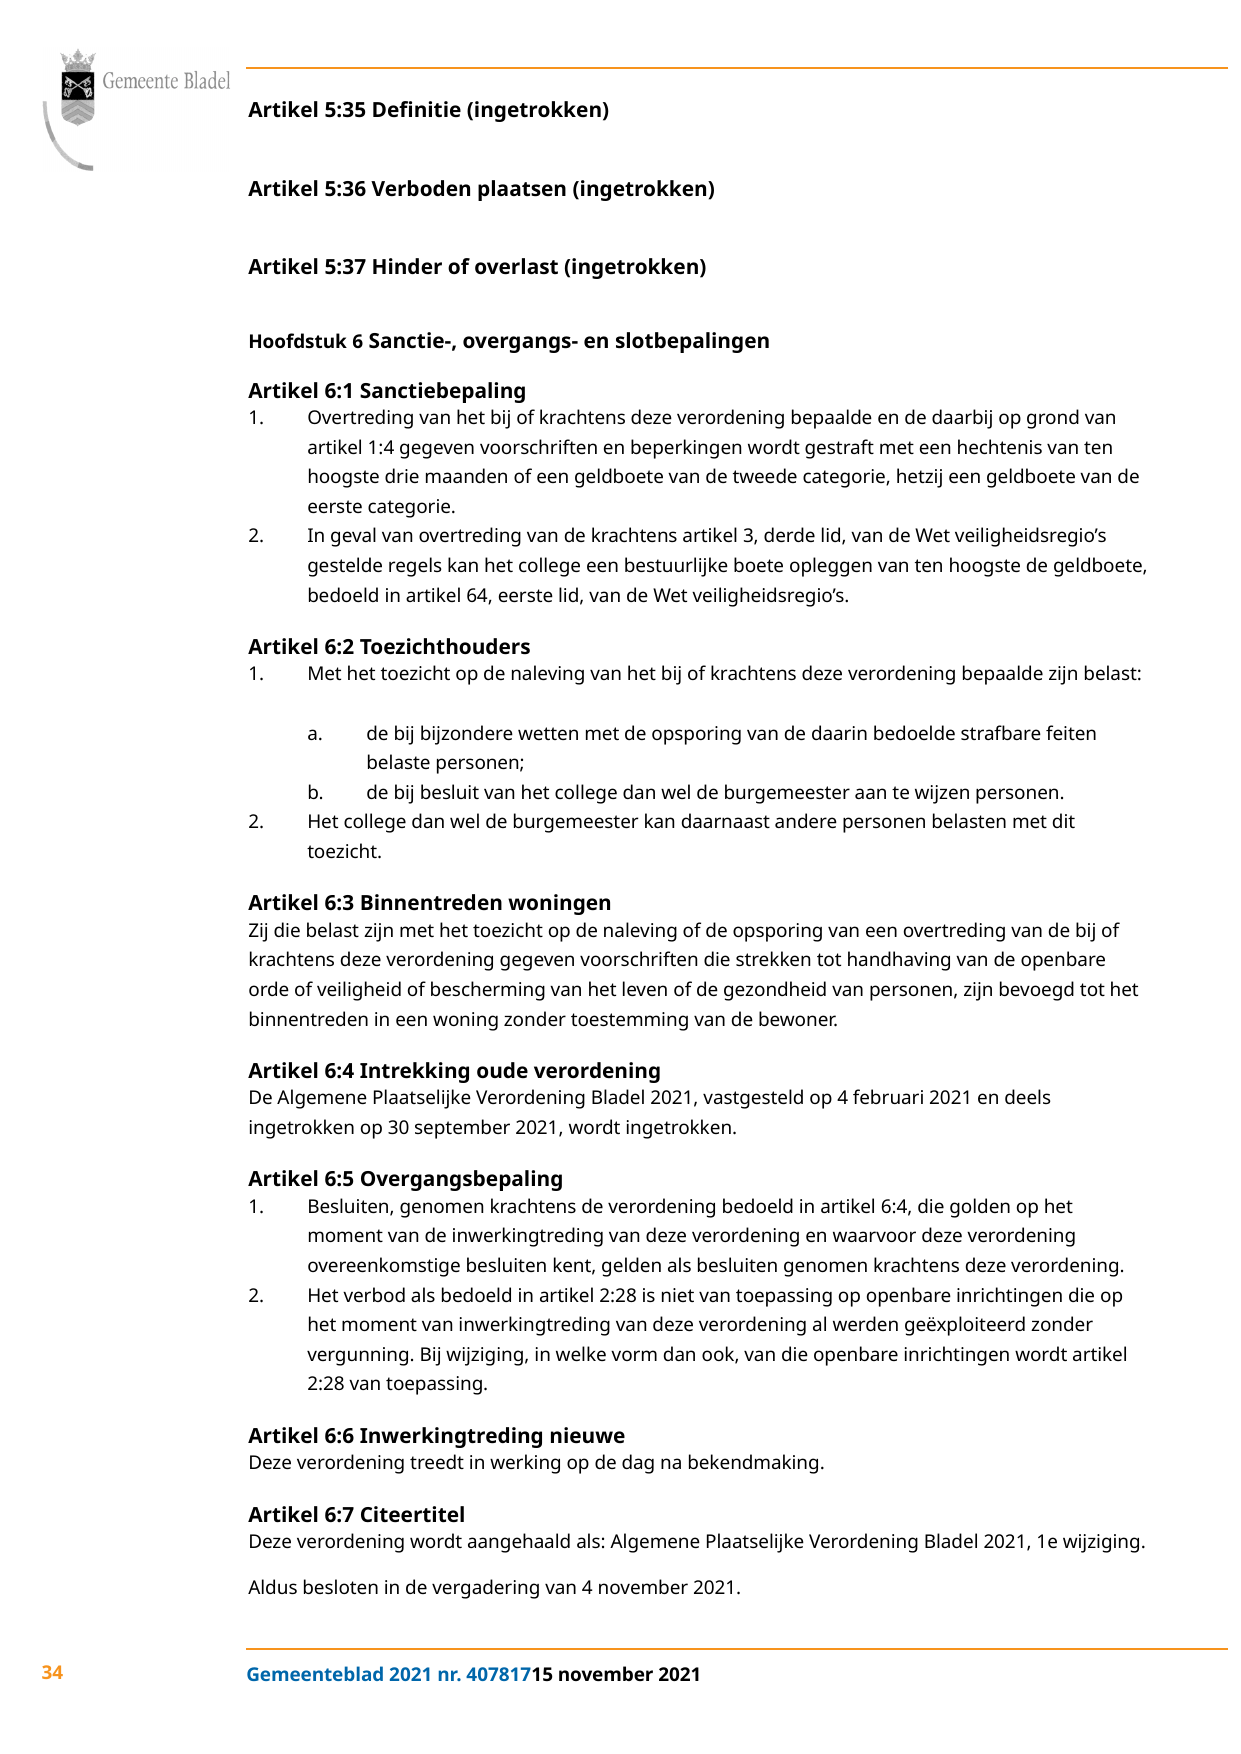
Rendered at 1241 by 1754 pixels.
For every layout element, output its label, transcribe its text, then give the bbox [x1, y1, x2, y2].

text Artikel 6:1 Sanctiebepaling [248, 376, 1152, 404]
text Artikel 6:3 Binnentreden woningen [248, 888, 1152, 917]
text Artikel 5:37 Hinder of overlast (ingetrokken) [248, 252, 1152, 281]
text Aldus besloten in de vergadering van 4 november 2021. [248, 1574, 1152, 1599]
list de bij besluit van het college dan wel de burgemeester aan te wijzen personen. [307, 779, 1152, 805]
list Het verbod als bedoeld in artikel 2:28 is niet van toepassing op openbare inrichtingen die op het moment van inwerkingtreding van deze verordening al werden geëxploiteerd zonder vergunning. Bij wijziging, in welke vorm dan ook, van die openbare inrichtingen wordt artikel 2:28 van toepassing. [248, 1282, 1152, 1396]
picture [41, 47, 231, 172]
list de bij bijzondere wetten met de opsporing van de daarin bedoelde strafbare feiten belaste personen; [307, 720, 1152, 775]
text Artikel 6:7 Citeertitel [248, 1500, 1152, 1528]
list Met het toezicht op de naleving van het bij of krachtens deze verordening bepaalde zijn belast: [248, 661, 1152, 686]
text Deze verordening wordt aangehaald als: Algemene Plaatselijke Verordening Bladel 2021, 1e wijziging. [248, 1528, 1152, 1554]
text Artikel 6:4 Intrekking oude verordening [248, 1056, 1152, 1084]
list In geval van overtreding van de krachtens artikel 3, derde lid, van de Wet veiligheidsregio’s gestelde regels kan het college een bestuurlijke boete opleggen van ten hoogste de geldboete, bedoeld in artikel 64, eerste lid, van de Wet veiligheidsregio’s. [248, 523, 1152, 607]
text Zij die belast zijn met het toezicht op de naleving of de opsporing van een overtreding van de bij of krachtens deze verordening gegeven voorschriften die strekken tot handhaving van de openbare orde of veiligheid of bescherming van het leven of de gezondheid van personen, zijn bevoegd tot het binnentreden in een woning zonder toestemming van de bewoner. [248, 917, 1152, 1031]
text Artikel 5:35 Definitie (ingetrokken) [248, 95, 1152, 123]
list Besluiten, genomen krachtens de verordening bedoeld in artikel 6:4, die golden op het moment van de inwerkingtreding van deze verordening en waarvoor deze verordening overeenkomstige besluiten kent, gelden als besluiten genomen krachtens deze verordening. [248, 1193, 1152, 1278]
list Overtreding van het bij of krachtens deze verordening bepaalde en de daarbij op grond van artikel 1:4 gegeven voorschriften en beperkingen wordt gestraft met een hechtenis van ten hoogste drie maanden of een geldboete van de tweede categorie, hetzij een geldboete van de eerste categorie. [248, 404, 1152, 519]
text Artikel 6:6 Inwerkingtreding nieuwe [248, 1421, 1152, 1449]
text De Algemene Plaatselijke Verordening Bladel 2021, vastgesteld op 4 februari 2021 en deels ingetrokken op 30 september 2021, wordt ingetrokken. [248, 1084, 1152, 1140]
text Hoofdstuk 6 Sanctie-, overgangs- en slotbepalingen [248, 327, 1152, 355]
text Artikel 5:36 Verboden plaatsen (ingetrokken) [248, 174, 1152, 202]
text Artikel 6:2 Toezichthouders [248, 632, 1152, 661]
text Artikel 6:5 Overgangsbepaling [248, 1164, 1152, 1193]
list Het college dan wel de burgemeester kan daarnaast andere personen belasten met dit toezicht. [248, 808, 1152, 864]
text Deze verordening treedt in werking op de dag na bekendmaking. [248, 1449, 1152, 1475]
